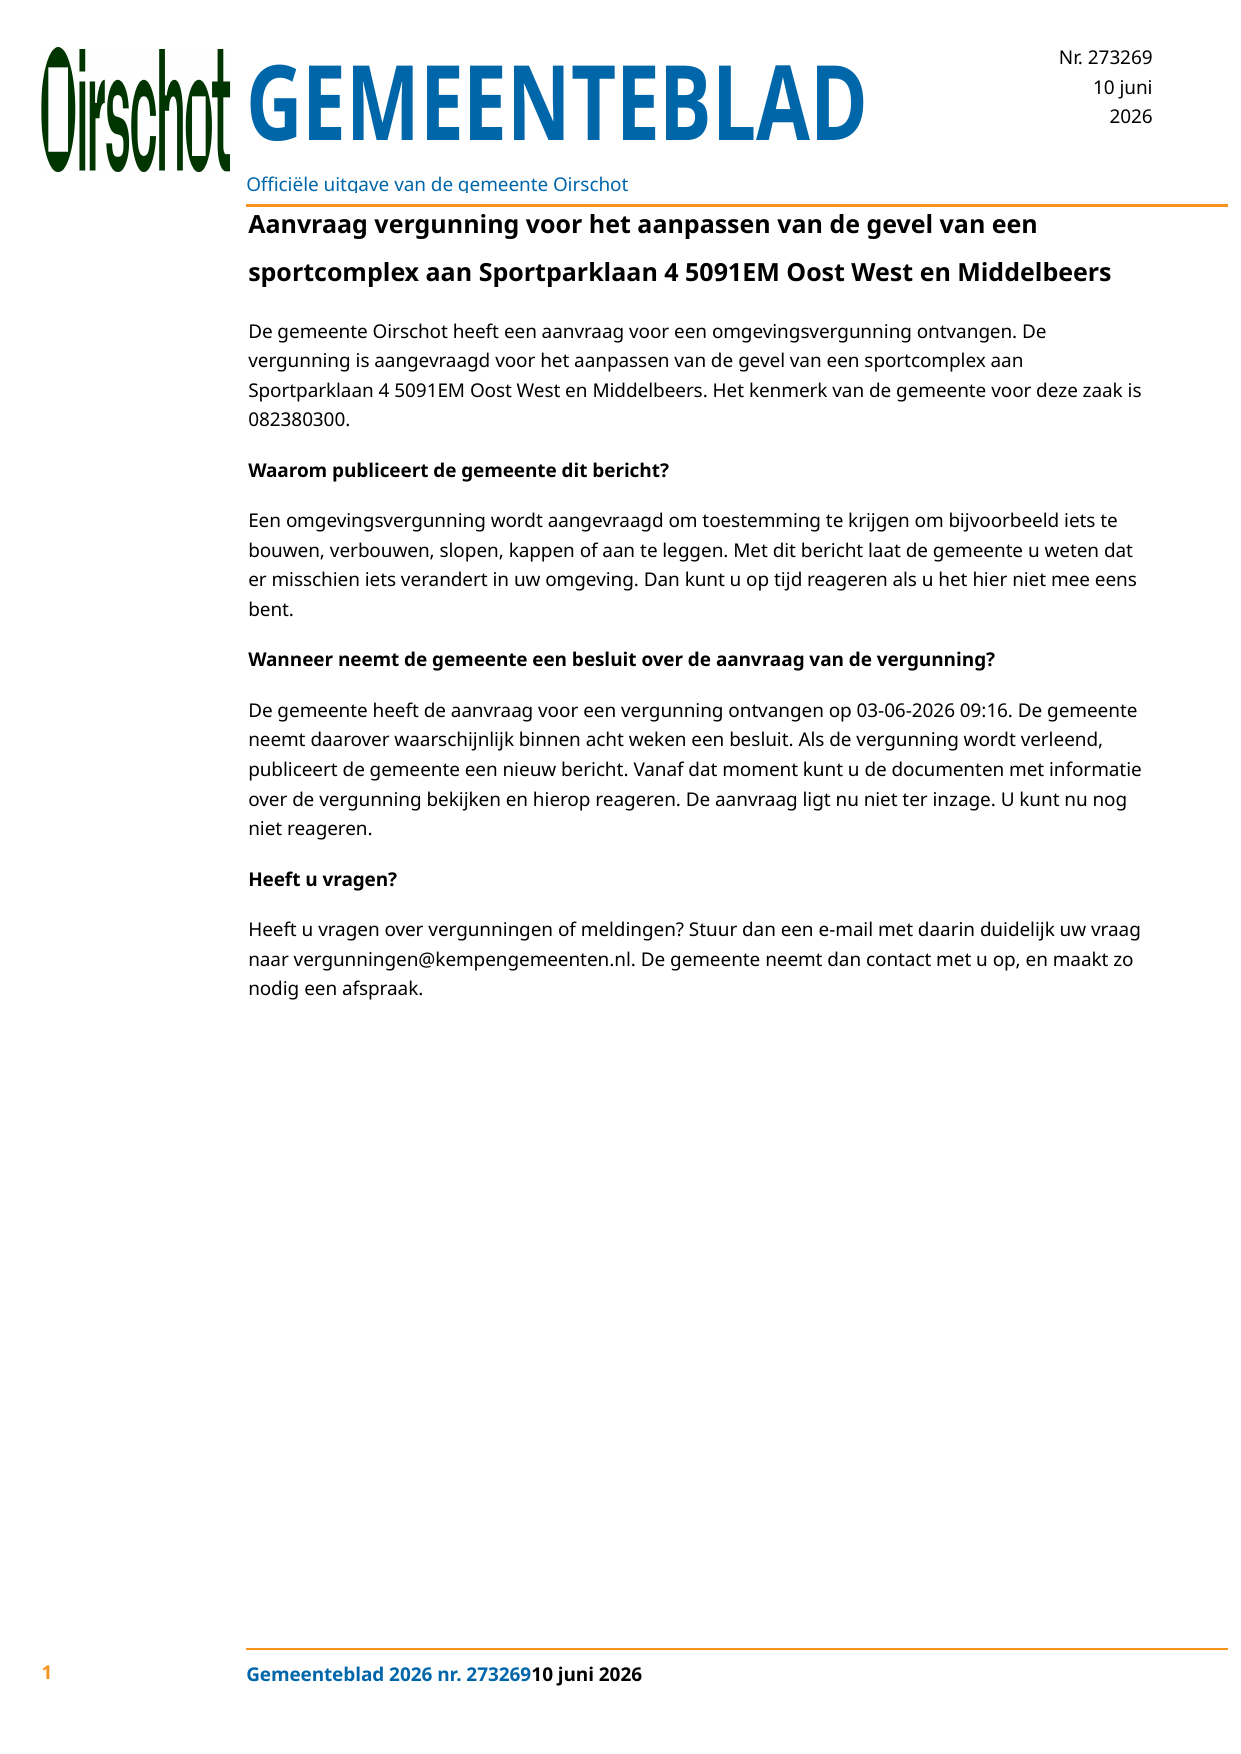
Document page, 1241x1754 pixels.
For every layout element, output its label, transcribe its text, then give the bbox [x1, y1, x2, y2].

text De gemeente Oirschot heeft een aanvraag voor een omgevingsvergunning ontvangen. De vergunning is aangevraagd voor het aanpassen van de gevel van een sportcomplex aan Sportparklaan 4 5091EM Oost West en Middelbeers. Het kenmerk van de gemeente voor deze zaak is 082380300. [248, 318, 1152, 432]
text Heeft u vragen over vergunningen of meldingen? Stuur dan een e-mail met daarin duidelijk uw vraag naar vergunningen@kempengemeenten.nl. De gemeente neemt dan contact met u op, en maakt zo nodig een afspraak. [248, 916, 1152, 1001]
text De gemeente heeft de aanvraag voor een vergunning ontvangen op 03-06-2026 09:16. De gemeente neemt daarover waarschijnlijk binnen acht weken een besluit. Als de vergunning wordt verleend, publiceert de gemeente een nieuw bericht. Vanaf dat moment kunt u de documenten met informatie over de vergunning bekijken en hierop reageren. De aanvraag ligt nu niet ter inzage. U kunt nu nog niet reageren. [248, 697, 1152, 841]
text Wanneer neemt de gemeente een besluit over de aanvraag van de vergunning? [248, 647, 1152, 672]
text Een omgevingsvergunning wordt aangevraagd om toestemming te krijgen om bijvoorbeeld iets te bouwen, verbouwen, slopen, kappen of aan te leggen. Met dit bericht laat de gemeente u weten dat er misschien iets verandert in uw omgeving. Dan kunt u op tijd reageren als u het hier niet mee eens bent. [248, 507, 1152, 622]
text Aanvraag vergunning voor het aanpassen van de gevel van een sportcomplex aan Sportparklaan 4 5091EM Oost West en Middelbeers [248, 207, 1152, 288]
text Heeft u vragen? [248, 866, 1152, 892]
picture [41, 47, 231, 172]
text Waarom publiceert de gemeente dit bericht? [248, 457, 1152, 483]
